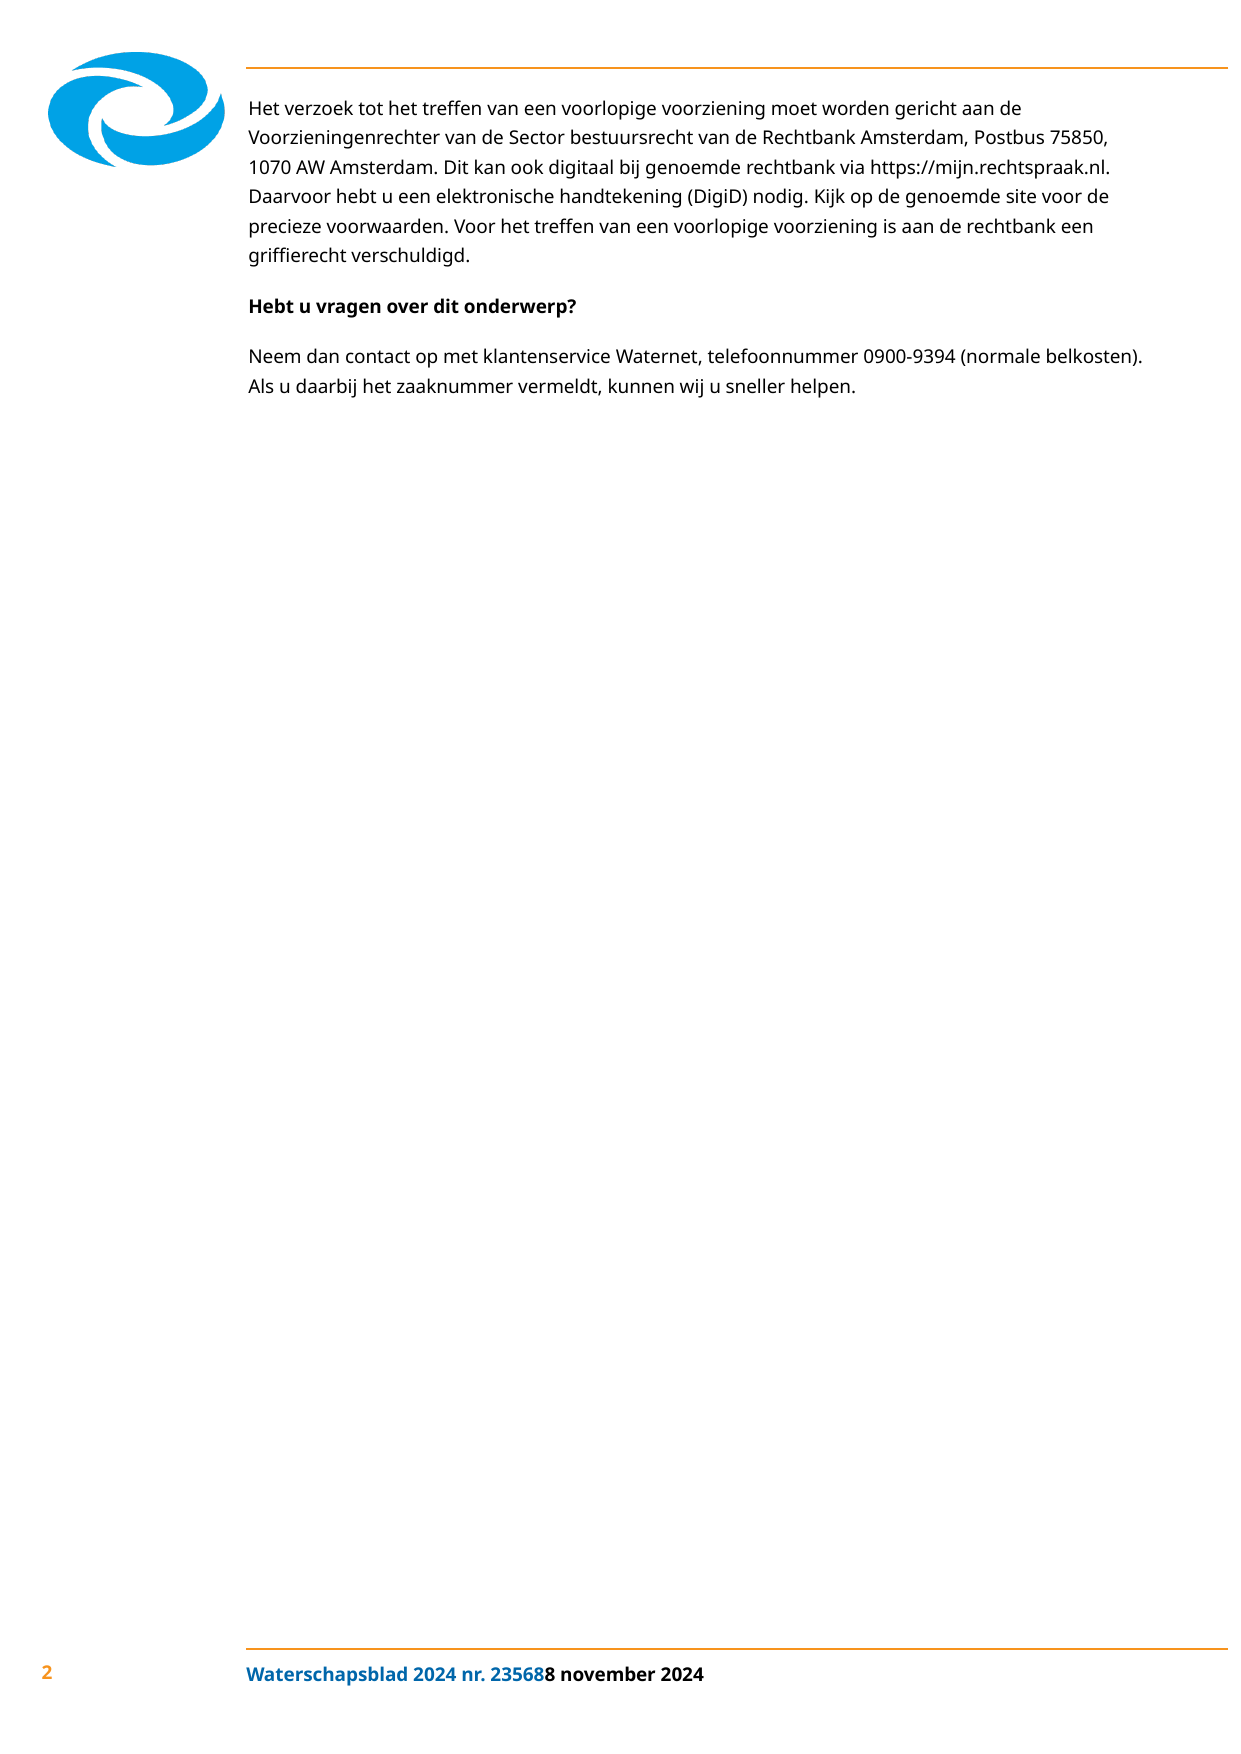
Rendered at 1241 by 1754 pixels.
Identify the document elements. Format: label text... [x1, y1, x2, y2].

text Het verzoek tot het treffen van een voorlopige voorziening moet worden gericht aan de Voorzieningenrechter van de Sector bestuursrecht van de Rechtbank Amsterdam, Postbus 75850, 1070 AW Amsterdam. Dit kan ook digitaal bij genoemde rechtbank via https://mijn.rechtspraak.nl. Daarvoor hebt u een elektronische handtekening (DigiD) nodig. Kijk op de genoemde site voor de precieze voorwaarden. Voor het treffen van een voorlopige voorziening is aan de rechtbank een griffierecht verschuldigd. [248, 95, 1152, 268]
picture [41, 47, 231, 172]
text Hebt u vragen over dit onderwerp? [248, 293, 1152, 319]
text Neem dan contact op met klantenservice Waternet, telefoonnummer 0900-9394 (normale belkosten). Als u daarbij het zaaknummer vermeldt, kunnen wij u sneller helpen. [248, 343, 1152, 399]
